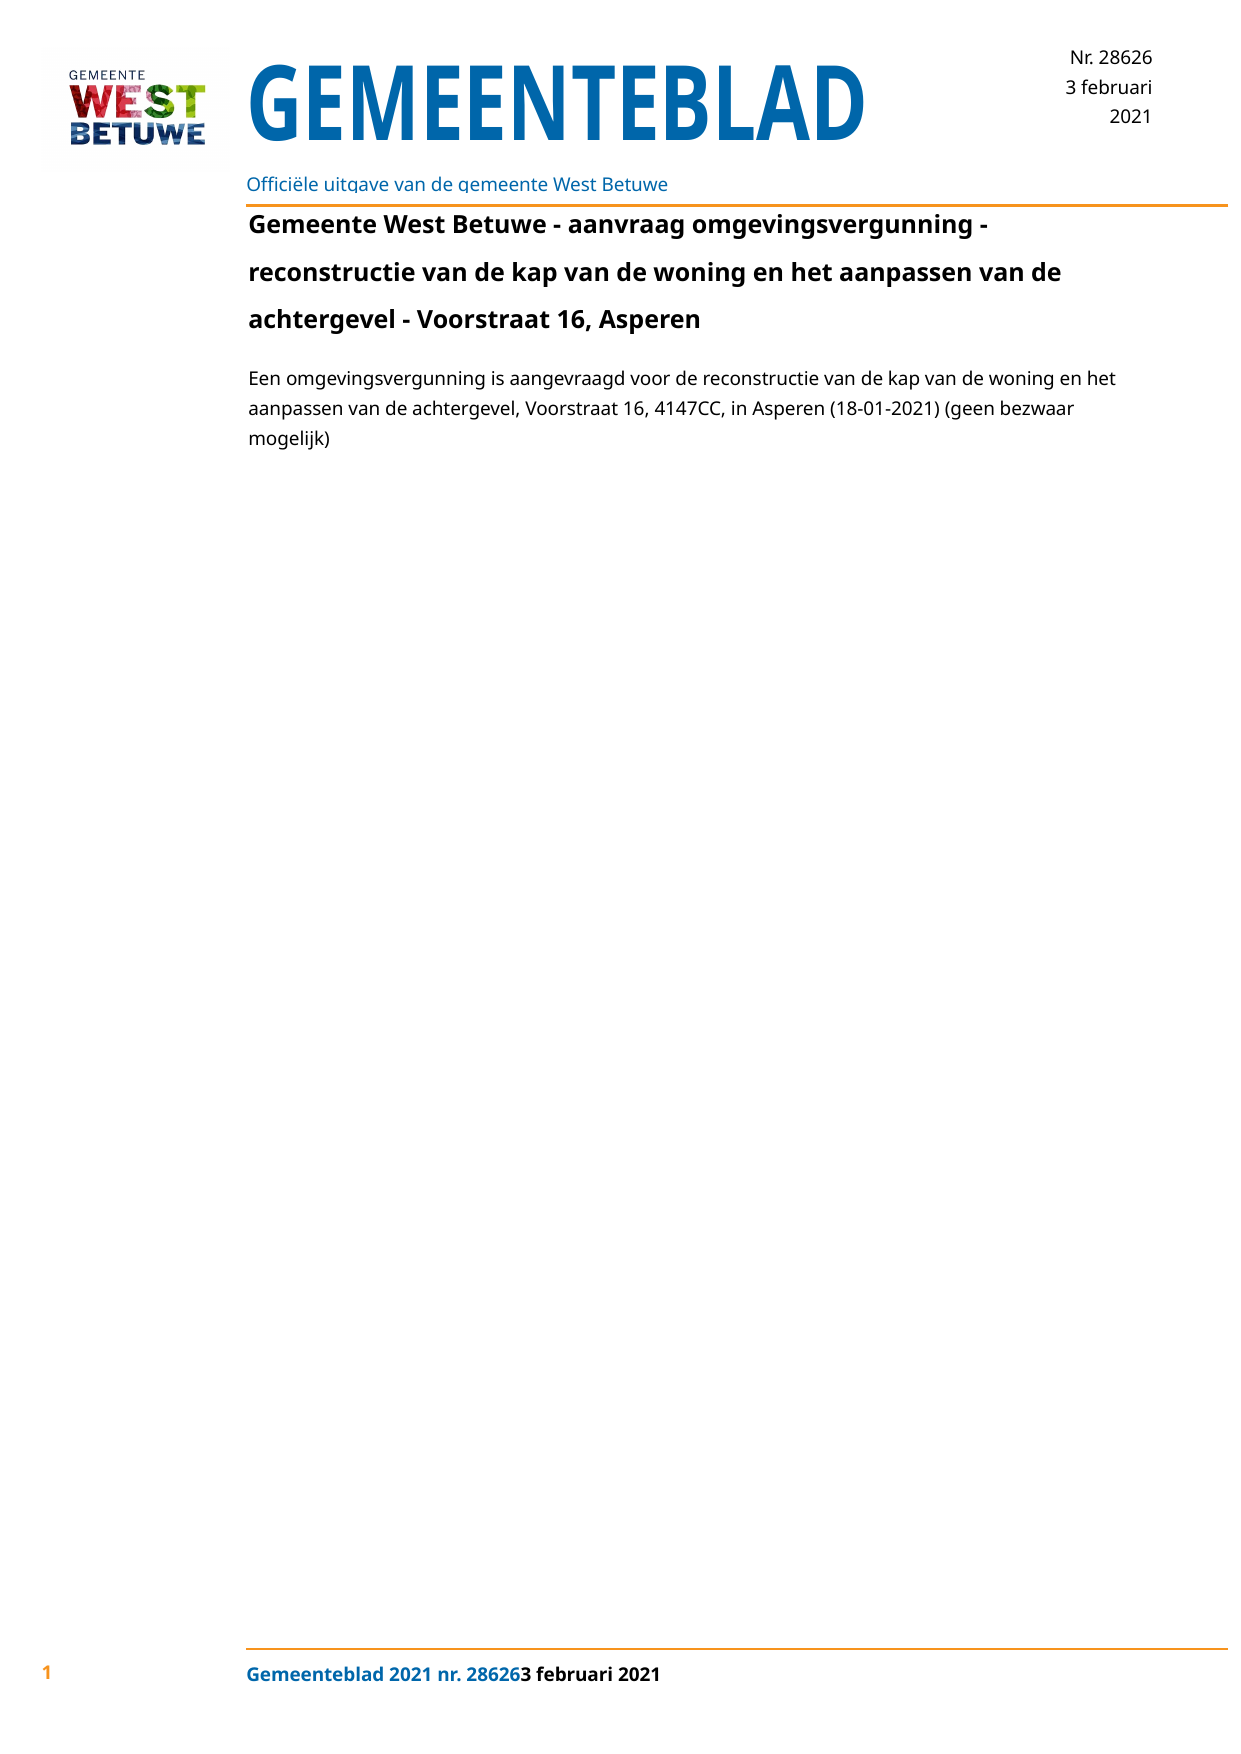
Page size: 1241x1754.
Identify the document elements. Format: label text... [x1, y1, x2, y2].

text Een omgevingsvergunning is aangevraagd voor de reconstructie van de kap van de woning en het aanpassen van de achtergevel, Voorstraat 16, 4147CC, in Asperen (18-01-2021) (geen bezwaar mogelijk) [248, 366, 1152, 450]
text Gemeente West Betuwe - aanvraag omgevingsvergunning -reconstructie van de kap van de woning en het aanpassen van de achtergevel - Voorstraat 16, Asperen [248, 207, 1152, 336]
picture [41, 47, 231, 172]
